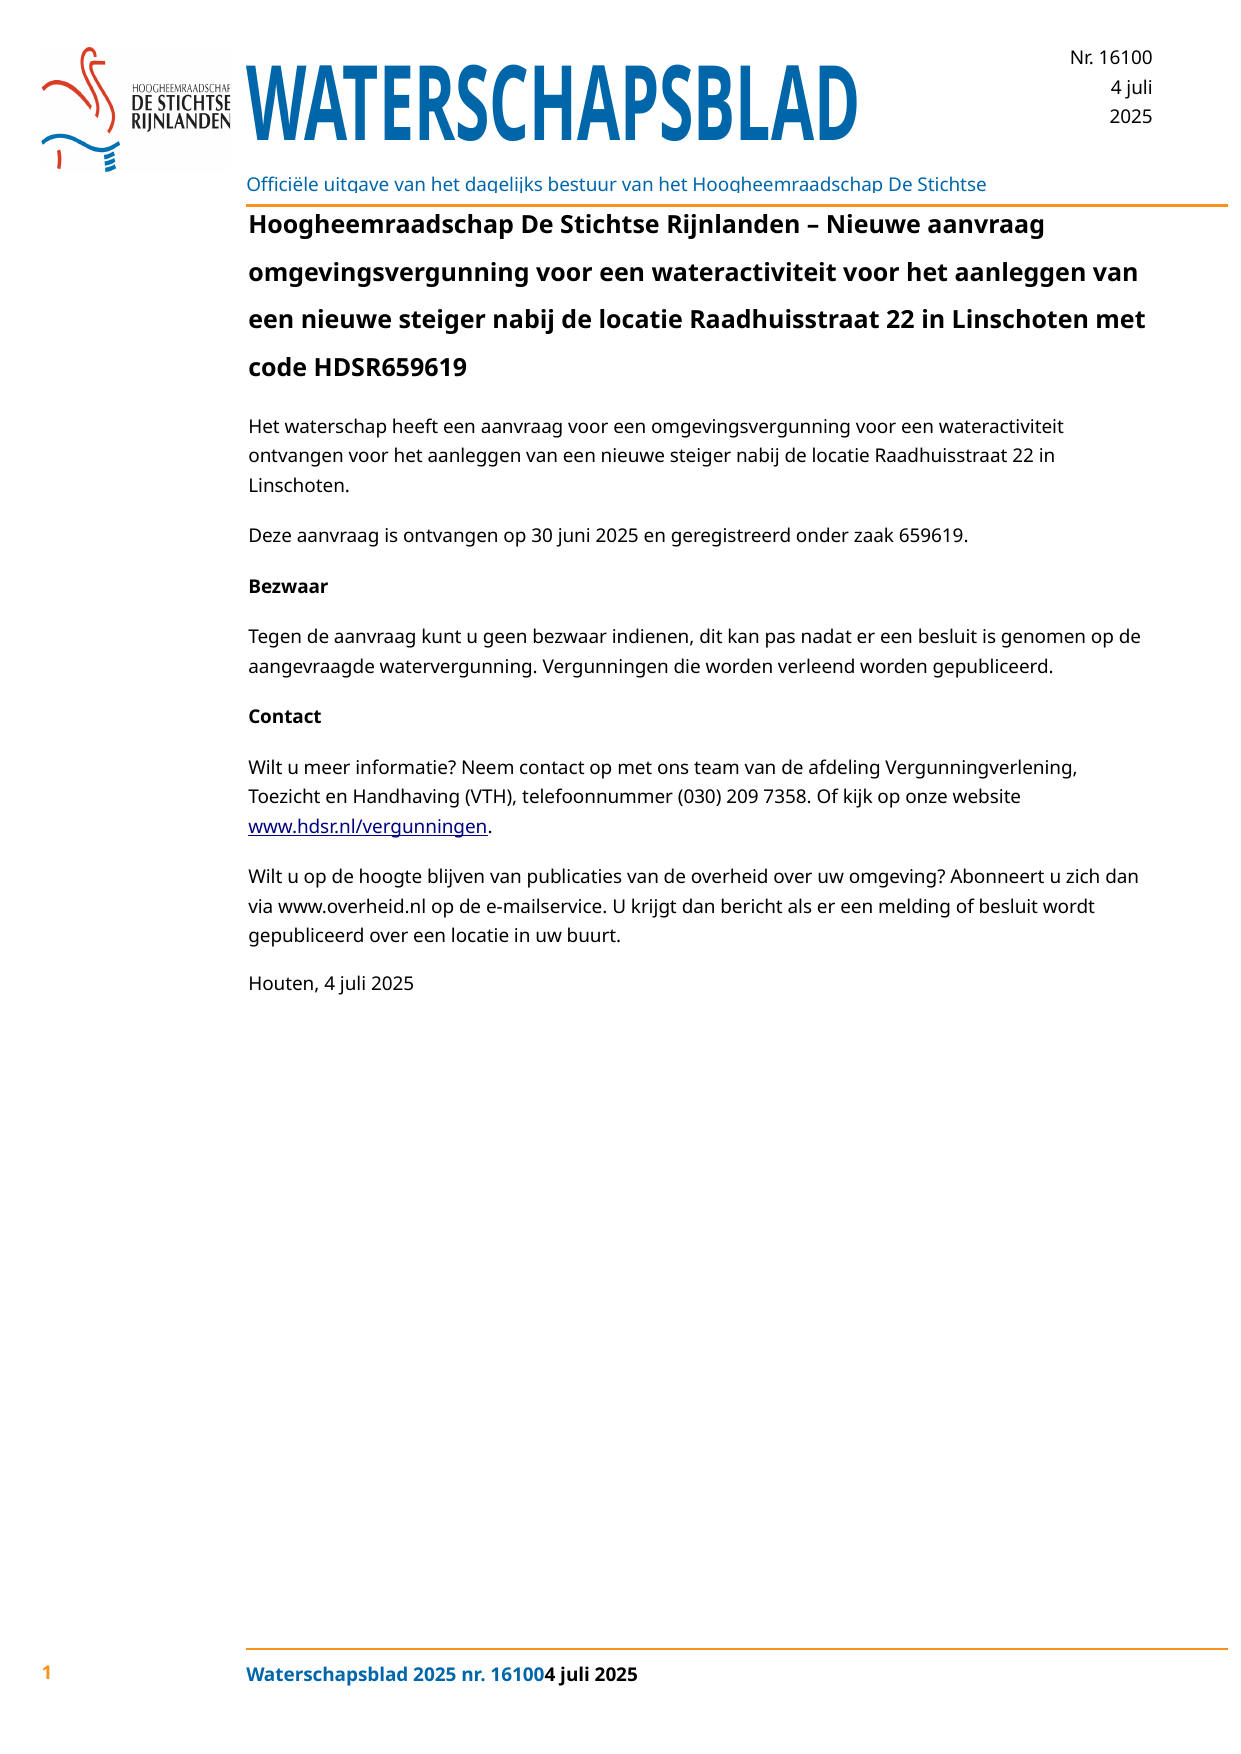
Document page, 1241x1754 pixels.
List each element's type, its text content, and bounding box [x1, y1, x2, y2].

text Wilt u meer informatie? Neem contact op met ons team van de afdeling Vergunningverlening, Toezicht en Handhaving (VTH), telefoonnummer (030) 209 7358. Of kijk op onze website www.hdsr.nl/vergunningen. [248, 754, 1152, 839]
text Houten, 4 juli 2025 [248, 971, 1152, 996]
text Tegen de aanvraag kunt u geen bezwaar indienen, dit kan pas nadat er een besluit is genomen op de aangevraagde watervergunning. Vergunningen die worden verleend worden gepubliceerd. [248, 623, 1152, 679]
text Hoogheemraadschap De Stichtse Rijnlanden – Nieuwe aanvraag omgevingsvergunning voor een wateractiviteit voor het aanleggen van een nieuwe steiger nabij de locatie Raadhuisstraat 22 in Linschoten met code HDSR659619 [248, 207, 1152, 384]
text Contact [248, 703, 1152, 729]
picture [41, 47, 231, 172]
text Het waterschap heeft een aanvraag voor een omgevingsvergunning voor een wateractiviteit ontvangen voor het aanleggen van een nieuwe steiger nabij de locatie Raadhuisstraat 22 in Linschoten. [248, 413, 1152, 498]
text Wilt u op de hoogte blijven van publicaties van de overheid over uw omgeving? Abonneert u zich dan via www.overheid.nl op de e-mailservice. U krijgt dan bericht als er een melding of besluit wordt gepubliceerd over een locatie in uw buurt. [248, 863, 1152, 948]
text Deze aanvraag is ontvangen op 30 juni 2025 en geregistreerd onder zaak 659619. [248, 523, 1152, 548]
text Bezwaar [248, 573, 1152, 599]
